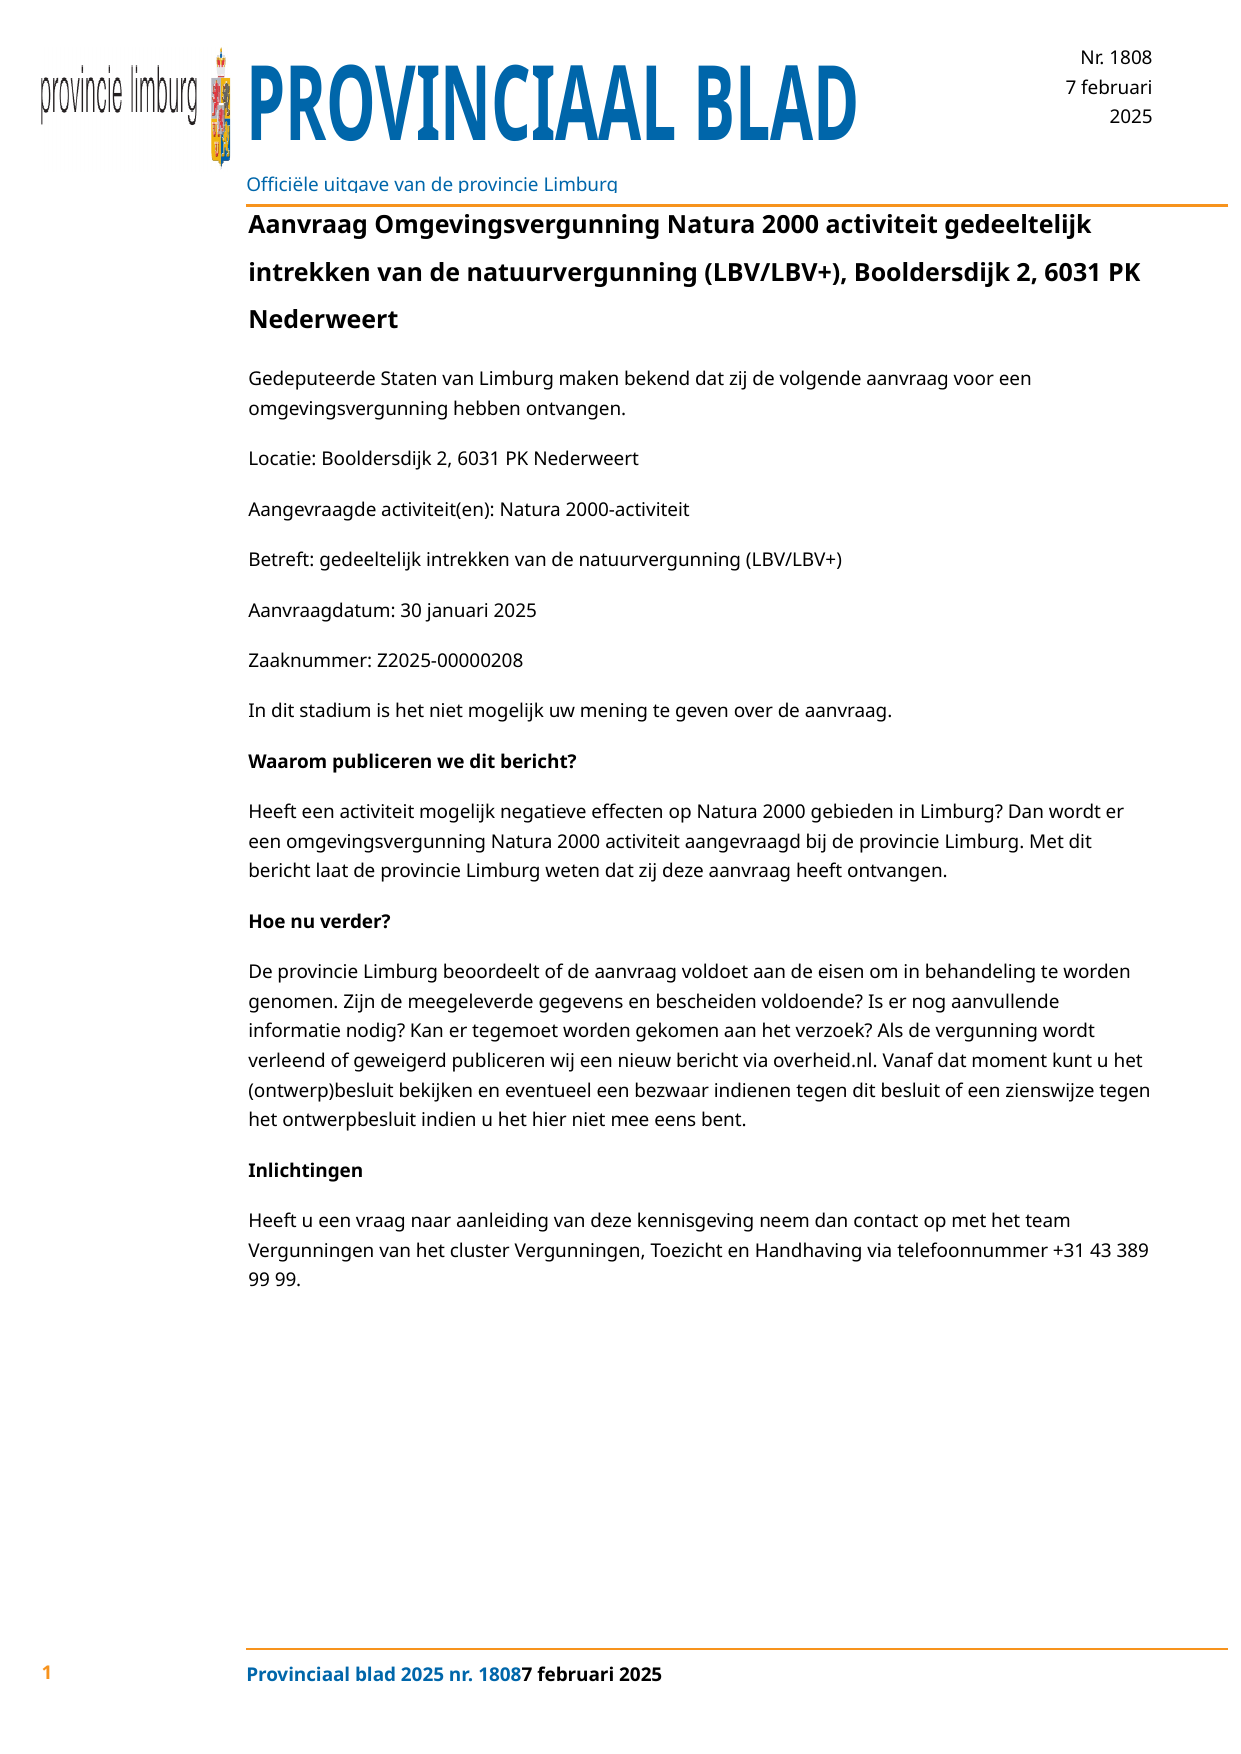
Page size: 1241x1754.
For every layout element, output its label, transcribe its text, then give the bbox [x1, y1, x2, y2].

text Heeft een activiteit mogelijk negatieve effecten op Natura 2000 gebieden in Limburg? Dan wordt er een omgevingsvergunning Natura 2000 activiteit aangevraagd bij de provincie Limburg. Met dit bericht laat de provincie Limburg weten dat zij deze aanvraag heeft ontvangen. [248, 798, 1152, 883]
text In dit stadium is het niet mogelijk uw mening te geven over de aanvraag. [248, 698, 1152, 723]
text Zaaknummer: Z2025-00000208 [248, 647, 1152, 673]
text De provincie Limburg beoordeelt of de aanvraag voldoet aan de eisen om in behandeling te worden genomen. Zijn de meegeleverde gegevens en bescheiden voldoende? Is er nog aanvullende informatie nodig? Kan er tegemoet worden gekomen aan het verzoek? Als de vergunning wordt verleend of geweigerd publiceren wij een nieuw bericht via overheid.nl. Vanaf dat moment kunt u het (ontwerp)besluit bekijken en eventueel een bezwaar indienen tegen dit besluit of een zienswijze tegen het ontwerpbesluit indien u het hier niet mee eens bent. [248, 958, 1152, 1132]
picture [41, 47, 231, 172]
text Heeft u een vraag naar aanleiding van deze kennisgeving neem dan contact op met het team Vergunningen van het cluster Vergunningen, Toezicht en Handhaving via telefoonnummer +31 43 389 99 99. [248, 1207, 1152, 1292]
text Waarom publiceren we dit bericht? [248, 748, 1152, 774]
text Locatie: Booldersdijk 2, 6031 PK Nederweert [248, 446, 1152, 471]
text Inlichtingen [248, 1157, 1152, 1182]
text Aanvraagdatum: 30 januari 2025 [248, 597, 1152, 622]
text Aanvraag Omgevingsvergunning Natura 2000 activiteit gedeeltelijk intrekken van de natuurvergunning (LBV/LBV+), Booldersdijk 2, 6031 PK Nederweert [248, 207, 1152, 336]
text Gedeputeerde Staten van Limburg maken bekend dat zij de volgende aanvraag voor een omgevingsvergunning hebben ontvangen. [248, 366, 1152, 421]
text Betreft: gedeeltelijk intrekken van de natuurvergunning (LBV/LBV+) [248, 546, 1152, 572]
text Hoe nu verder? [248, 908, 1152, 934]
text Aangevraagde activiteit(en): Natura 2000-activiteit [248, 496, 1152, 522]
